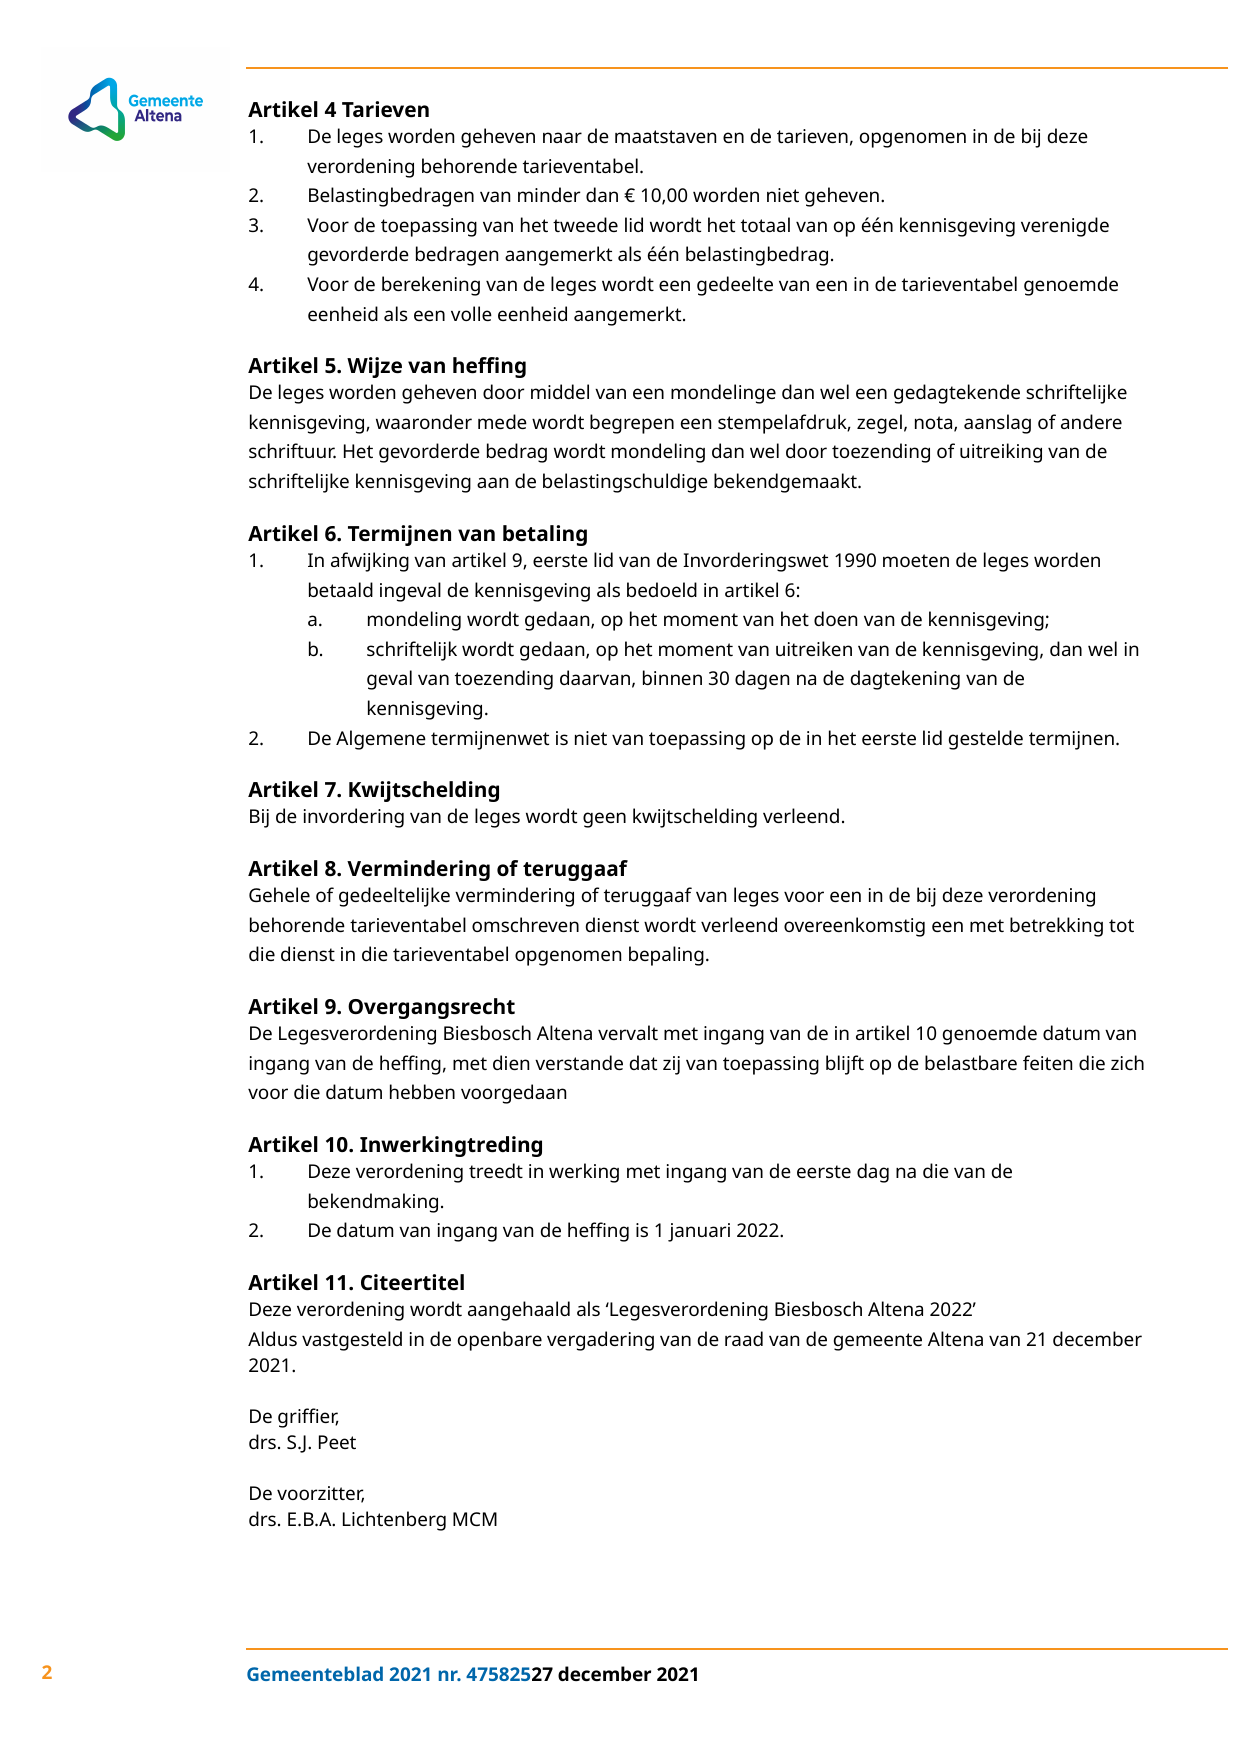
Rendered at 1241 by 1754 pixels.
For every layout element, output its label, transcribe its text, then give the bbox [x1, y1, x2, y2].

list De Algemene termijnenwet is niet van toepassing op de in het eerste lid gestelde termijnen. [248, 725, 1152, 750]
text Artikel 4 Tarieven [248, 95, 1152, 123]
list Voor de toepassing van het tweede lid wordt het totaal van op één kennisgeving verenigde gevorderde bedragen aangemerkt als één belastingbedrag. [248, 212, 1152, 267]
text drs. S.J. Peet [248, 1429, 1152, 1455]
list De datum van ingang van de heffing is 1 januari 2022. [248, 1218, 1152, 1243]
list Deze verordening treedt in werking met ingang van de eerste dag na die van de bekendmaking. [248, 1158, 1152, 1214]
text De leges worden geheven door middel van een mondelinge dan wel een gedagtekende schriftelijke kennisgeving, waaronder mede wordt begrepen een stempelafdruk, zegel, nota, aanslag of andere schriftuur. Het gevorderde bedrag wordt mondeling dan wel door toezending of uitreiking van de schriftelijke kennisgeving aan de belastingschuldige bekendgemaakt. [248, 379, 1152, 494]
list In afwijking van artikel 9, eerste lid van de Invorderingswet 1990 moeten de leges worden betaald ingeval de kennisgeving als bedoeld in artikel 6: [248, 547, 1152, 602]
text Artikel 5. Wijze van heffing [248, 351, 1152, 379]
list schriftelijk wordt gedaan, op het moment van uitreiken van de kennisgeving, dan wel in geval van toezending daarvan, binnen 30 dagen na de dagtekening van de kennisgeving. [307, 636, 1152, 721]
list mondeling wordt gedaan, op het moment van het doen van de kennisgeving; [307, 606, 1152, 632]
text De Legesverordening Biesbosch Altena vervalt met ingang van de in artikel 10 genoemde datum van ingang van de heffing, met dien verstande dat zij van toepassing blijft op de belastbare feiten die zich voor die datum hebben voorgedaan [248, 1020, 1152, 1105]
text Gehele of gedeeltelijke vermindering of teruggaaf van leges voor een in de bij deze verordening behorende tarieventabel omschreven dienst wordt verleend overeenkomstig een met betrekking tot die dienst in die tarieventabel opgenomen bepaling. [248, 882, 1152, 967]
text Artikel 10. Inwerkingtreding [248, 1130, 1152, 1158]
list De leges worden geheven naar de maatstaven en de tarieven, opgenomen in de bij deze verordening behorende tarieventabel. [248, 123, 1152, 178]
text De griffier, [248, 1403, 1152, 1429]
text Deze verordening wordt aangehaald als ‘Legesverordening Biesbosch Altena 2022’ [248, 1296, 1152, 1322]
text drs. E.B.A. Lichtenberg MCM [248, 1506, 1152, 1532]
text Artikel 11. Citeertitel [248, 1268, 1152, 1296]
text Artikel 9. Overgangsrecht [248, 992, 1152, 1020]
text Artikel 8. Vermindering of teruggaaf [248, 854, 1152, 882]
text De voorzitter, [248, 1480, 1152, 1506]
text Artikel 6. Termijnen van betaling [248, 519, 1152, 547]
list Belastingbedragen van minder dan € 10,00 worden niet geheven. [248, 182, 1152, 208]
text Aldus vastgesteld in de openbare vergadering van de raad van de gemeente Altena van 21 december 2021. [248, 1326, 1152, 1377]
text Artikel 7. Kwijtschelding [248, 775, 1152, 803]
list Voor de berekening van de leges wordt een gedeelte van een in de tarieventabel genoemde eenheid als een volle eenheid aangemerkt. [248, 271, 1152, 326]
text Bij de invordering van de leges wordt geen kwijtschelding verleend. [248, 803, 1152, 829]
picture [41, 47, 231, 172]
